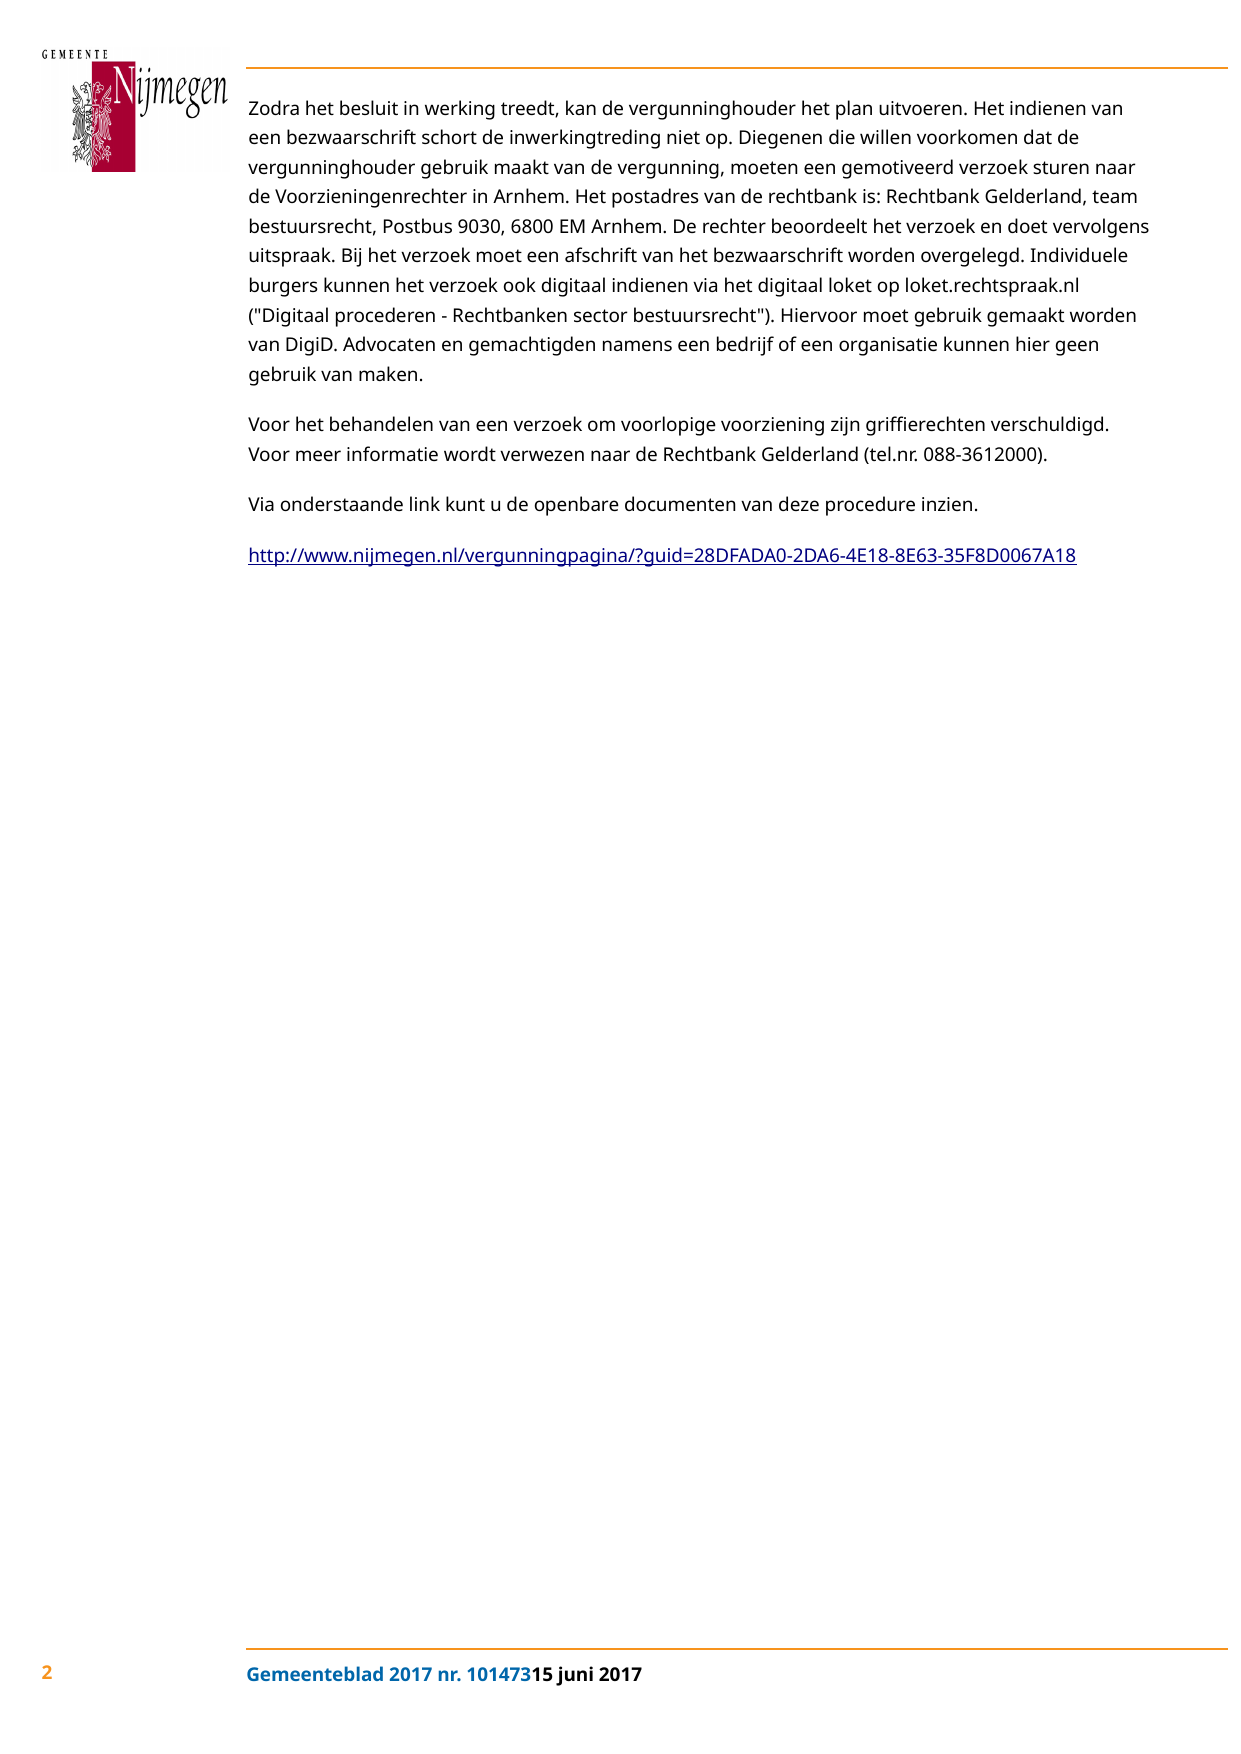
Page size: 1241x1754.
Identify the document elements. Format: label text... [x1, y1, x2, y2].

picture [41, 47, 231, 172]
text http://www.nijmegen.nl/vergunningpagina/?guid=28DFADA0-2DA6-4E18-8E63-35F8D0067A18 [248, 542, 1152, 568]
text Zodra het besluit in werking treedt, kan de vergunninghouder het plan uitvoeren. Het indienen van een bezwaarschrift schort de inwerkingtreding niet op. Diegenen die willen voorkomen dat de vergunninghouder gebruik maakt van de vergunning, moeten een gemotiveerd verzoek sturen naar de Voorzieningenrechter in Arnhem. Het postadres van de rechtbank is: Rechtbank Gelderland, team bestuursrecht, Postbus 9030, 6800 EM Arnhem. De rechter beoordeelt het verzoek en doet vervolgens uitspraak. Bij het verzoek moet een afschrift van het bezwaarschrift worden overgelegd. Individuele burgers kunnen het verzoek ook digitaal indienen via het digitaal loket op loket.rechtspraak.nl ("Digitaal procederen - Rechtbanken sector bestuursrecht"). Hiervoor moet gebruik gemaakt worden van DigiD. Advocaten en gemachtigden namens een bedrijf of een organisatie kunnen hier geen gebruik van maken. [248, 95, 1152, 387]
text Via onderstaande link kunt u de openbare documenten van deze procedure inzien. [248, 491, 1152, 517]
text Voor het behandelen van een verzoek om voorlopige voorziening zijn griffierechten verschuldigd. Voor meer informatie wordt verwezen naar de Rechtbank Gelderland (tel.nr. 088-3612000). [248, 411, 1152, 467]
